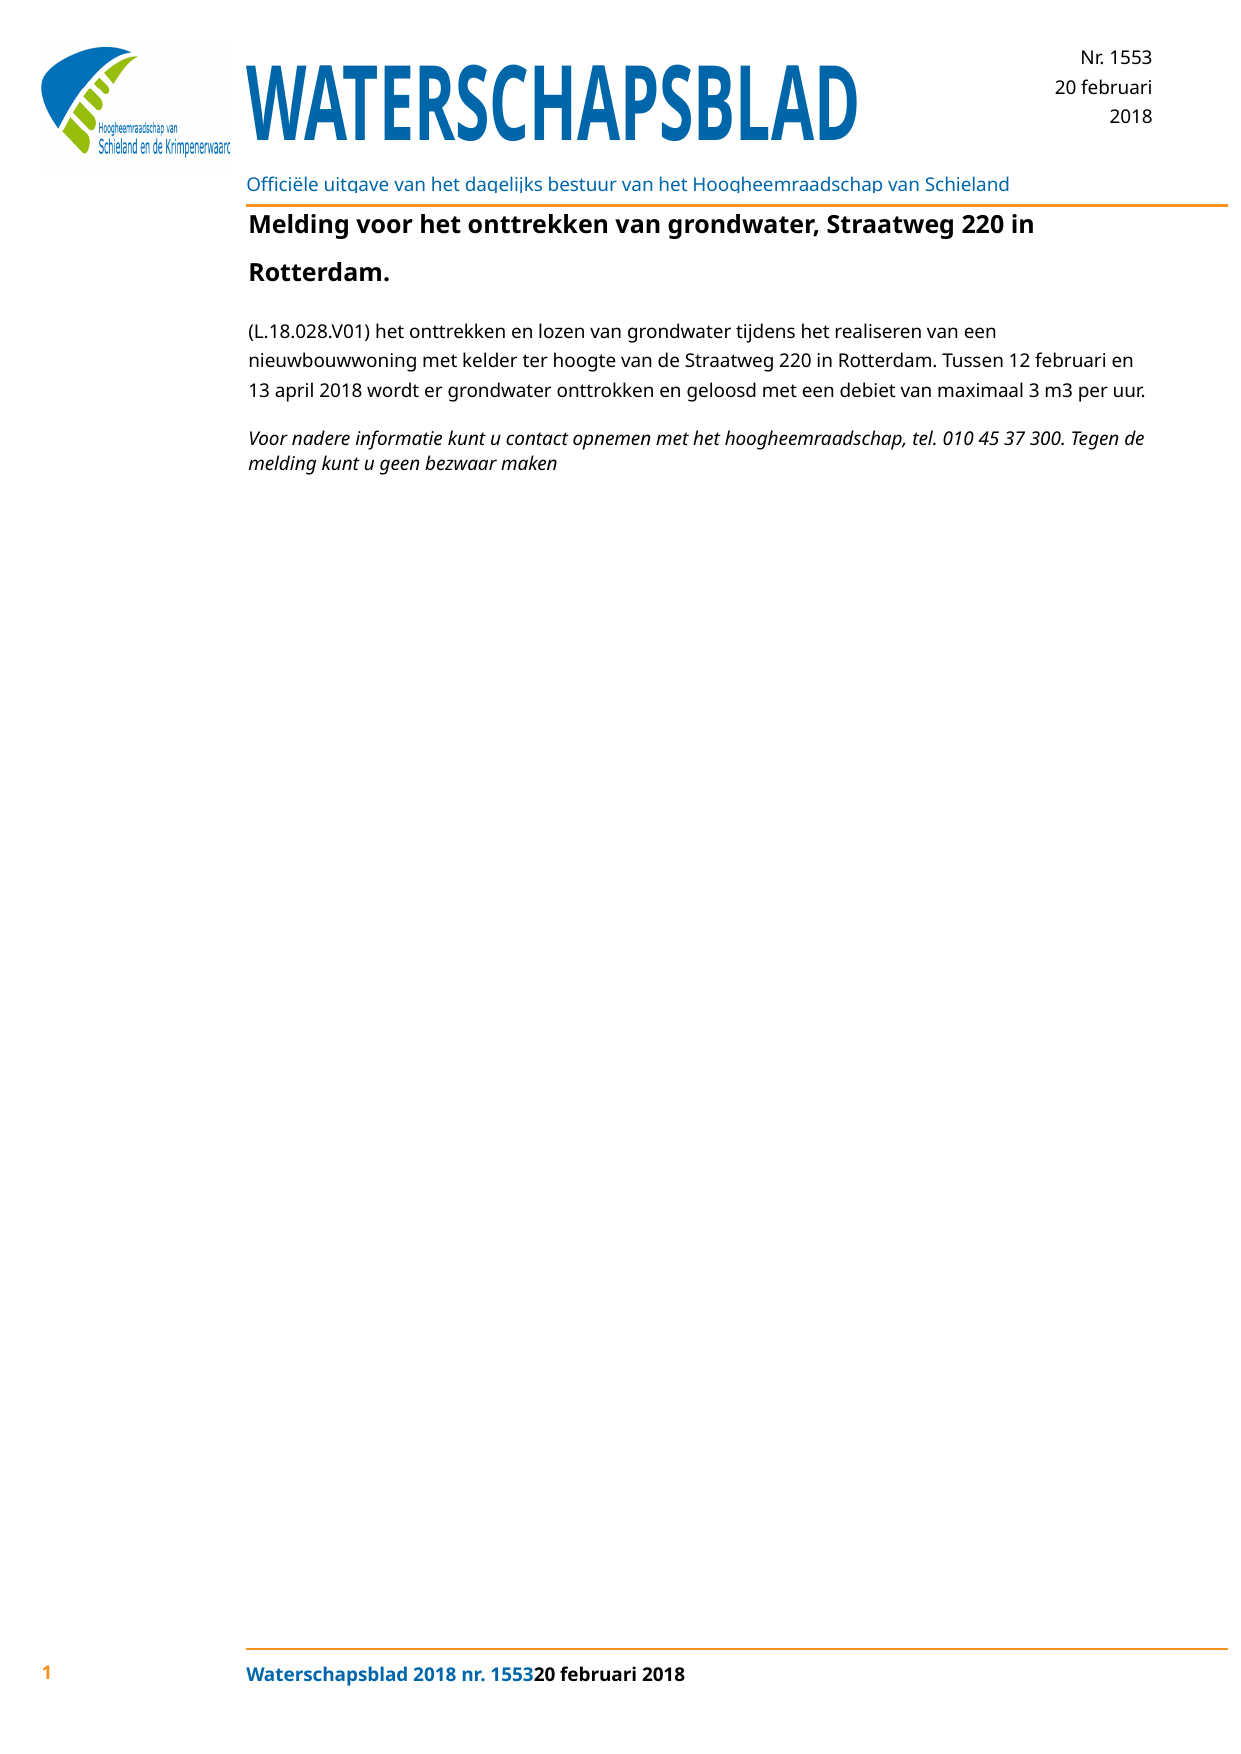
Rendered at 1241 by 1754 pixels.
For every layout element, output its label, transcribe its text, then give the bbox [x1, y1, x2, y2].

picture [41, 47, 231, 172]
text (L.18.028.V01) het onttrekken en lozen van grondwater tijdens het realiseren van een nieuwbouwwoning met kelder ter hoogte van de Straatweg 220 in Rotterdam. Tussen 12 februari en 13 april 2018 wordt er grondwater onttrokken en geloosd met een debiet van maximaal 3 m3 per uur. [248, 318, 1152, 403]
text Melding voor het onttrekken van grondwater, Straatweg 220 in Rotterdam. [248, 207, 1152, 288]
text Voor nadere informatie kunt u contact opnemen met het hoogheemraadschap, tel. 010 45 37 300. Tegen de melding kunt u geen bezwaar maken [248, 425, 1152, 476]
